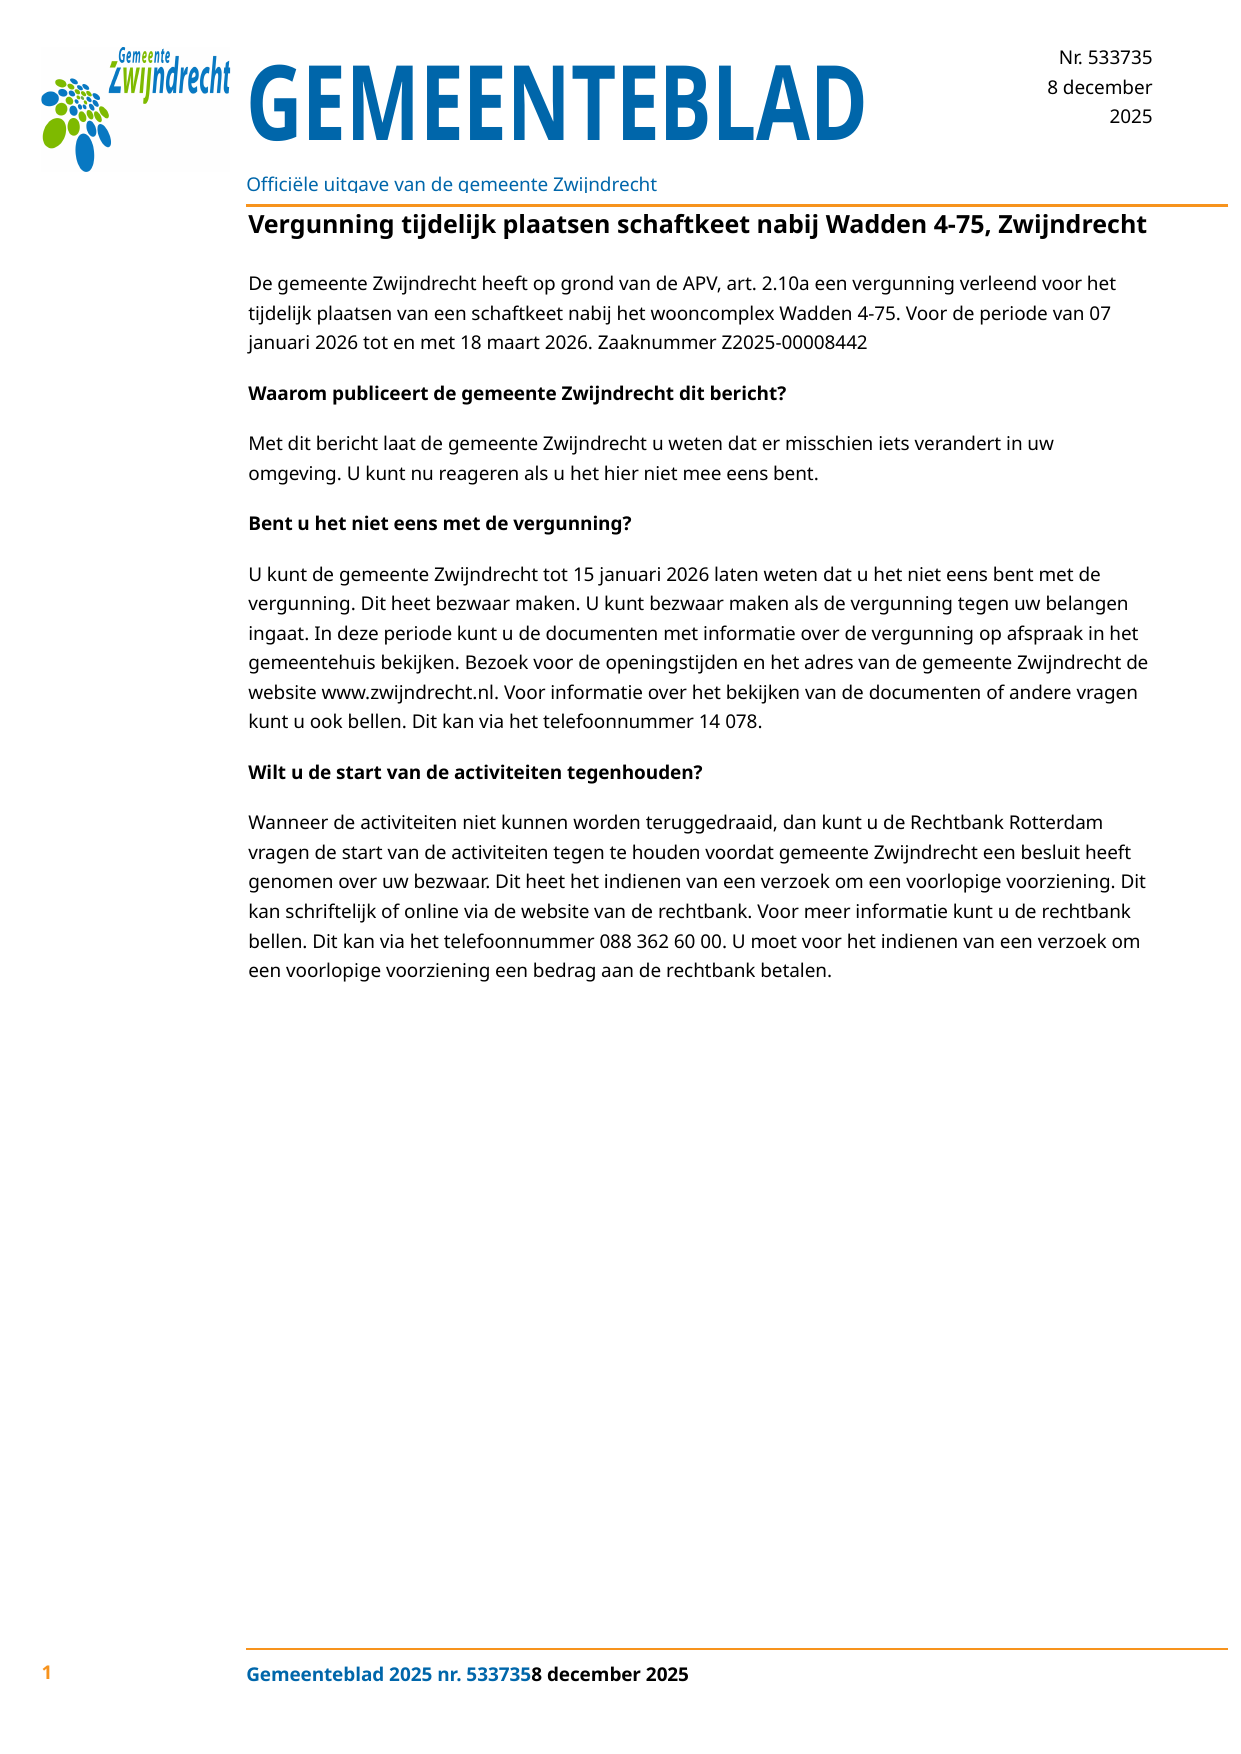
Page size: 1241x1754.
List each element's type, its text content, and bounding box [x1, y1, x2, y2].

text Vergunning tijdelijk plaatsen schaftkeet nabij Wadden 4-75, Zwijndrecht [248, 207, 1152, 241]
text Met dit bericht laat de gemeente Zwijndrecht u weten dat er misschien iets verandert in uw omgeving. U kunt nu reageren als u het hier niet mee eens bent. [248, 430, 1152, 486]
picture [41, 47, 231, 172]
text Bent u het niet eens met de vergunning? [248, 510, 1152, 536]
text Wilt u de start van de activiteiten tegenhouden? [248, 759, 1152, 785]
text U kunt de gemeente Zwijndrecht tot 15 januari 2026 laten weten dat u het niet eens bent met de vergunning. Dit heet bezwaar maken. U kunt bezwaar maken als de vergunning tegen uw belangen ingaat. In deze periode kunt u de documenten met informatie over de vergunning op afspraak in het gemeentehuis bekijken. Bezoek voor de openingstijden en het adres van de gemeente Zwijndrecht de website www.zwijndrecht.nl. Voor informatie over het bekijken van de documenten of andere vragen kunt u ook bellen. Dit kan via het telefoonnummer 14 078. [248, 561, 1152, 734]
text De gemeente Zwijndrecht heeft op grond van de APV, art. 2.10a een vergunning verleend voor het tijdelijk plaatsen van een schaftkeet nabij het wooncomplex Wadden 4-75. Voor de periode van 07 januari 2026 tot en met 18 maart 2026. Zaaknummer Z2025-00008442 [248, 270, 1152, 355]
text Wanneer de activiteiten niet kunnen worden teruggedraaid, dan kunt u de Rechtbank Rotterdam vragen de start van de activiteiten tegen te houden voordat gemeente Zwijndrecht een besluit heeft genomen over uw bezwaar. Dit heet het indienen van een verzoek om een voorlopige voorziening. Dit kan schriftelijk of online via de website van de rechtbank. Voor meer informatie kunt u de rechtbank bellen. Dit kan via het telefoonnummer 088 362 60 00. U moet voor het indienen van een verzoek om een voorlopige voorziening een bedrag aan de rechtbank betalen. [248, 809, 1152, 983]
text Waarom publiceert de gemeente Zwijndrecht dit bericht? [248, 380, 1152, 406]
